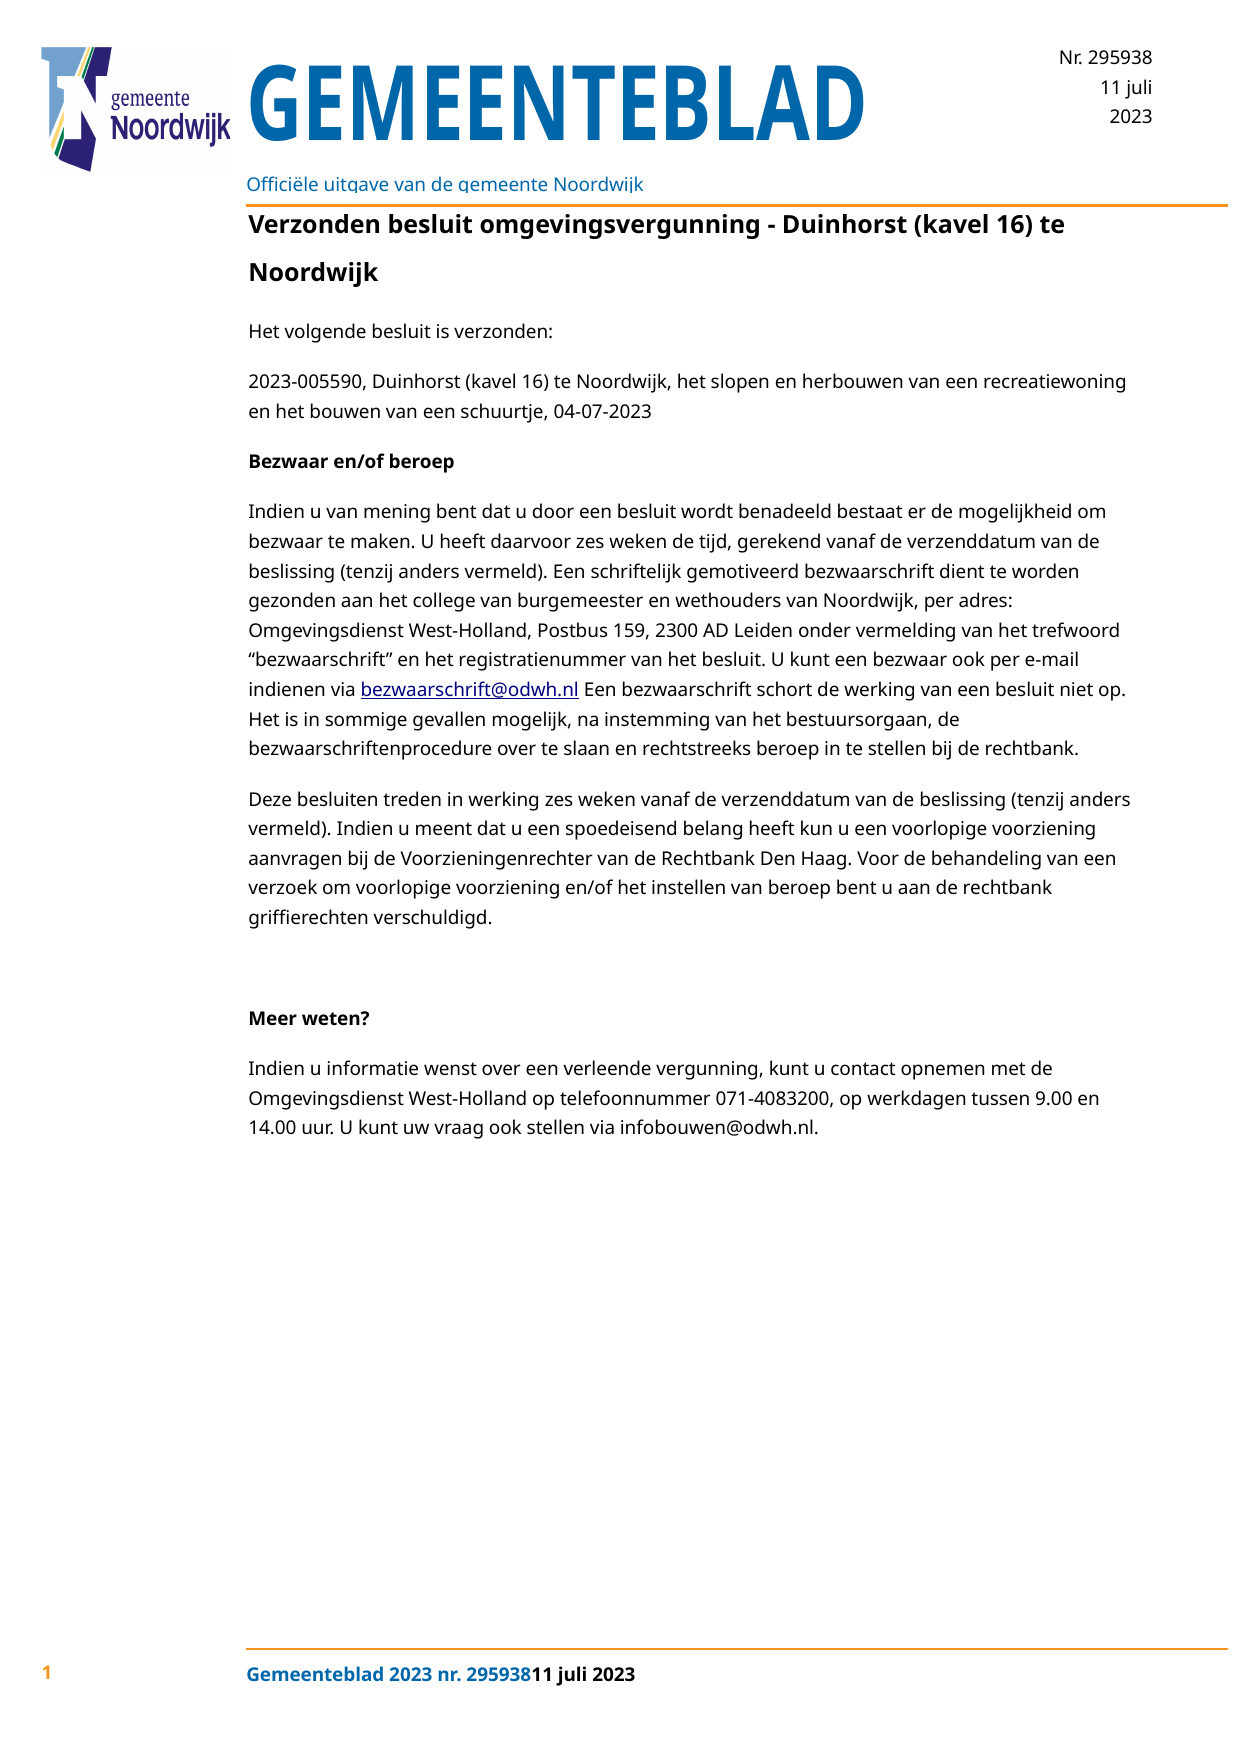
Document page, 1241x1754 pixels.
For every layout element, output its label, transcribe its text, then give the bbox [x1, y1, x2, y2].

text Indien u informatie wenst over een verleende vergunning, kunt u contact opnemen met de Omgevingsdienst West-Holland op telefoonnummer 071-4083200, op werkdagen tussen 9.00 en 14.00 uur. U kunt uw vraag ook stellen via infobouwen@odwh.nl. [248, 1055, 1152, 1140]
text 2023-005590, Duinhorst (kavel 16) te Noordwijk, het slopen en herbouwen van een recreatiewoning en het bouwen van een schuurtje, 04-07-2023 [248, 368, 1152, 424]
text Deze besluiten treden in werking zes weken vanaf de verzenddatum van de beslissing (tenzij anders vermeld). Indien u meent dat u een spoedeisend belang heeft kun u een voorlopige voorziening aanvragen bij de Voorzieningenrechter van de Rechtbank Den Haag. Voor de behandeling van een verzoek om voorlopige voorziening en/of het instellen van beroep bent u aan de rechtbank griffierechten verschuldigd. [248, 786, 1152, 930]
text Indien u van mening bent dat u door een besluit wordt benadeeld bestaat er de mogelijkheid om bezwaar te maken. U heeft daarvoor zes weken de tijd, gerekend vanaf de verzenddatum van de beslissing (tenzij anders vermeld). Een schriftelijk gemotiveerd bezwaarschrift dient te worden gezonden aan het college van burgemeester en wethouders van Noordwijk, per adres: Omgevingsdienst West-Holland, Postbus 159, 2300 AD Leiden onder vermelding van het trefwoord “bezwaarschrift” en het registratienummer van het besluit. U kunt een bezwaar ook per e-mail indienen via bezwaarschrift@odwh.nl Een bezwaarschrift schort de werking van een besluit niet op. Het is in sommige gevallen mogelijk, na instemming van het bestuursorgaan, de bezwaarschriftenprocedure over te slaan en rechtstreeks beroep in te stellen bij de rechtbank. [248, 499, 1152, 761]
text Meer weten? [248, 1005, 1152, 1031]
text Verzonden besluit omgevingsvergunning - Duinhorst (kavel 16) te Noordwijk [248, 207, 1152, 288]
picture [41, 47, 231, 172]
text Bezwaar en/of beroep [248, 448, 1152, 474]
text Het volgende besluit is verzonden: [248, 318, 1152, 344]
